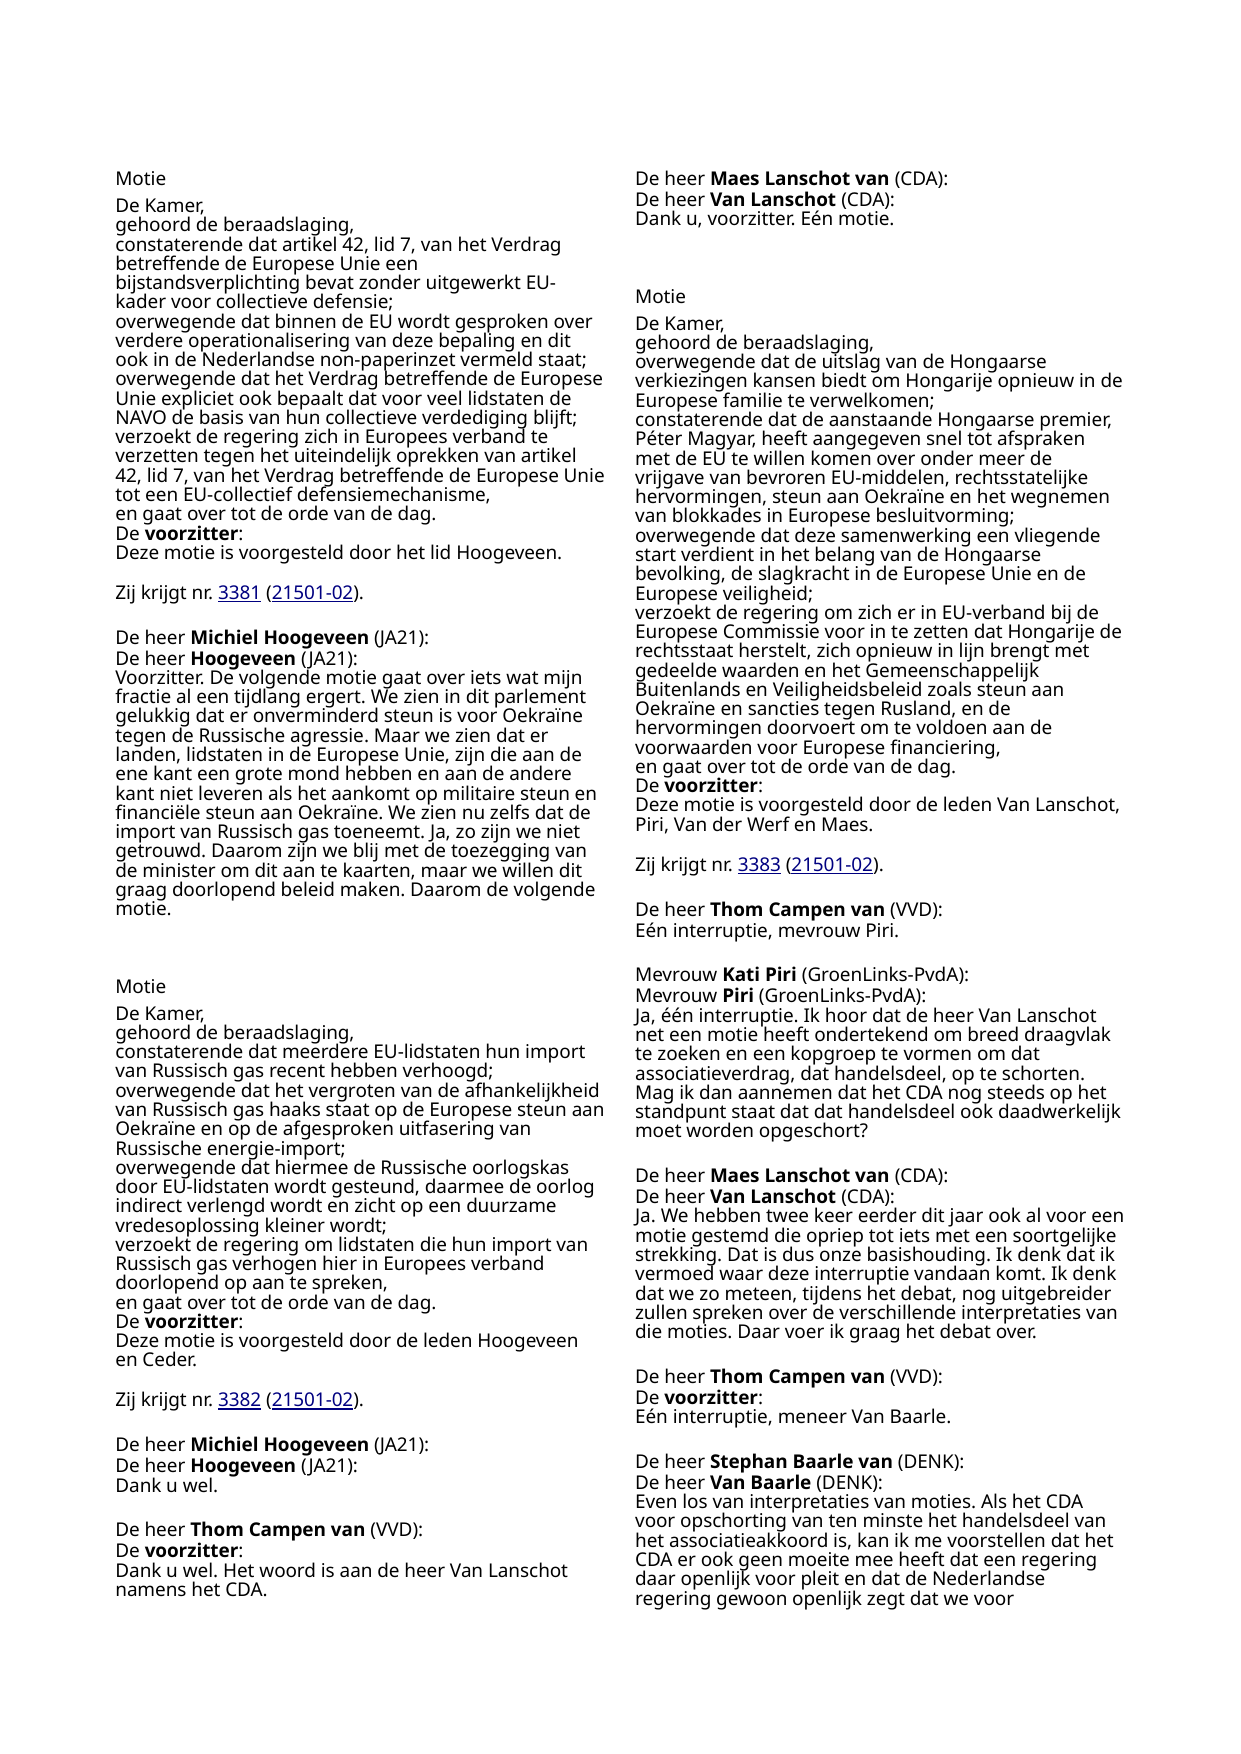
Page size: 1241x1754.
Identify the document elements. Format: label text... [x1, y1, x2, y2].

text Even los van interpretaties van moties. Als het CDA voor opschorting van ten minste het handelsdeel van het associatieakkoord is, kan ik me voorstellen dat het CDA er ook geen moeite mee heeft dat een regering daar openlijk voor pleit en dat de Nederlandse regering gewoon openlijk zegt dat we voor [635, 1493, 1125, 1609]
text Eén interruptie, mevrouw Piri. [635, 922, 1125, 941]
text en gaat over tot de orde van de dag. [635, 758, 1125, 777]
text De heer Thom Campen van (VVD): [115, 1517, 605, 1542]
text Motie [115, 973, 605, 999]
text Mevrouw Piri (GroenLinks-PvdA): [635, 987, 1125, 1007]
text De heer Thom Campen van (VVD): [635, 1363, 1125, 1389]
text De heer Van Lanschot (CDA): [635, 1188, 1125, 1207]
text De heer Michiel Hoogeveen (JA21): [115, 624, 605, 650]
text Deze motie is voorgesteld door de leden Van Lanschot, Piri, Van der Werf en Maes. [635, 796, 1125, 835]
text gehoord de beraadslaging, [635, 334, 1125, 353]
text overwegende dat de uitslag van de Hongaarse verkiezingen kansen biedt om Hongarije opnieuw in de Europese familie te verwelkomen; [635, 353, 1125, 411]
text De voorzitter: [115, 524, 605, 544]
text De heer Michiel Hoogeveen (JA21): [115, 1432, 605, 1457]
text verzoekt de regering om lidstaten die hun import van Russisch gas verhogen hier in Europees verband doorlopend op aan te spreken, [115, 1236, 605, 1294]
text verzoekt de regering zich in Europees verband te verzetten tegen het uiteindelijk oprekken van artikel 42, lid 7, van het Verdrag betreffende de Europese Unie tot een EU-collectief defensiemechanisme, [115, 428, 605, 505]
text Zij krijgt nr. 3383 (21501-02). [635, 856, 1125, 875]
text De heer Maes Lanschot van (CDA): [635, 165, 1125, 191]
text De heer Thom Campen van (VVD): [635, 896, 1125, 922]
text overwegende dat hiermee de Russische oorlogskas door EU-lidstaten wordt gesteund, daarmee de oorlog indirect verlengd wordt en zicht op een duurzame vredesoplossing kleiner wordt; [115, 1159, 605, 1236]
text Ja. We hebben twee keer eerder dit jaar ook al voor een motie gestemd die opriep tot iets met een soortgelijke strekking. Dat is dus onze basishouding. Ik denk dat ik vermoed waar deze interruptie vandaan komt. Ik denk dat we zo meteen, tijdens het debat, nog uitgebreider zullen spreken over de verschillende interpretaties van die moties. Daar voer ik graag het debat over. [635, 1207, 1125, 1342]
text Mevrouw Kati Piri (GroenLinks-PvdA): [635, 962, 1125, 987]
text De Kamer, [115, 1004, 605, 1024]
text Voorzitter. De volgende motie gaat over iets wat mijn fractie al een tijdlang ergert. We zien in dit parlement gelukkig dat er onverminderd steun is voor Oekraïne tegen de Russische agressie. Maar we zien dat er landen, lidstaten in de Europese Unie, zijn die aan de ene kant een grote mond hebben en aan de andere kant niet leveren als het aankomt op militaire steun en financiële steun aan Oekraïne. We zien nu zelfs dat de import van Russisch gas toeneemt. Ja, zo zijn we niet getrouwd. Daarom zijn we blij met de toezegging van de minister om dit aan te kaarten, maar we willen dit graag doorlopend beleid maken. Daarom de volgende motie. [115, 669, 605, 919]
text overwegende dat het Verdrag betreffende de Europese Unie expliciet ook bepaalt dat voor veel lidstaten de NAVO de basis van hun collectieve verdediging blijft; [115, 370, 605, 428]
text constaterende dat meerdere EU-lidstaten hun import van Russisch gas recent hebben verhoogd; [115, 1043, 605, 1082]
text De voorzitter: [635, 1389, 1125, 1408]
text De voorzitter: [115, 1542, 605, 1562]
text De heer Hoogeveen (JA21): [115, 650, 605, 669]
text gehoord de beraadslaging, [115, 216, 605, 236]
text De heer Hoogeveen (JA21): [115, 1457, 605, 1477]
text Zij krijgt nr. 3382 (21501-02). [115, 1391, 605, 1411]
text De voorzitter: [635, 777, 1125, 796]
text De Kamer, [115, 197, 605, 216]
text Ja, één interruptie. Ik hoor dat de heer Van Lanschot net een motie heeft ondertekend om breed draagvlak te zoeken en een kopgroep te vormen om dat associatieverdrag, dat handelsdeel, op te schorten. Mag ik dan aannemen dat het CDA nog steeds op het standpunt staat dat dat handelsdeel ook daadwerkelijk moet worden opgeschort? [635, 1007, 1125, 1142]
text Dank u wel. Het woord is aan de heer Van Lanschot namens het CDA. [115, 1562, 605, 1600]
text De heer Stephan Baarle van (DENK): [635, 1448, 1125, 1474]
text gehoord de beraadslaging, [115, 1024, 605, 1043]
text overwegende dat het vergroten van de afhankelijkheid van Russisch gas haaks staat op de Europese steun aan Oekraïne en op de afgesproken uitfasering van Russische energie-import; [115, 1082, 605, 1159]
text Motie [115, 165, 605, 191]
text overwegende dat binnen de EU wordt gesproken over verdere operationalisering van deze bepaling en dit ook in de Nederlandse non-paperinzet vermeld staat; [115, 313, 605, 370]
text De heer Van Lanschot (CDA): [635, 191, 1125, 210]
text Eén interruptie, meneer Van Baarle. [635, 1408, 1125, 1427]
text De Kamer, [635, 315, 1125, 334]
text constaterende dat de aanstaande Hongaarse premier, Péter Magyar, heeft aangegeven snel tot afspraken met de EU te willen komen over onder meer de vrijgave van bevroren EU-middelen, rechtsstatelijke hervormingen, steun aan Oekraïne en het wegnemen van blokkades in Europese besluitvorming; [635, 411, 1125, 527]
text De heer Van Baarle (DENK): [635, 1474, 1125, 1493]
text Zij krijgt nr. 3381 (21501-02). [115, 584, 605, 603]
text overwegende dat deze samenwerking een vliegende start verdient in het belang van de Hongaarse bevolking, de slagkracht in de Europese Unie en de Europese veiligheid; [635, 527, 1125, 604]
text en gaat over tot de orde van de dag. [115, 1294, 605, 1313]
text De voorzitter: [115, 1313, 605, 1332]
text Dank u wel. [115, 1477, 605, 1496]
text Dank u, voorzitter. Eén motie. [635, 210, 1125, 229]
text verzoekt de regering om zich er in EU-verband bij de Europese Commissie voor in te zetten dat Hongarije de rechtsstaat herstelt, zich opnieuw in lijn brengt met gedeelde waarden en het Gemeenschappelijk Buitenlands en Veiligheidsbeleid zoals steun aan Oekraïne en sancties tegen Rusland, en de hervormingen doorvoert om te voldoen aan de voorwaarden voor Europese financiering, [635, 604, 1125, 758]
text Deze motie is voorgesteld door de leden Hoogeveen en Ceder. [115, 1332, 605, 1371]
text Deze motie is voorgesteld door het lid Hoogeveen. [115, 544, 605, 563]
text constaterende dat artikel 42, lid 7, van het Verdrag betreffende de Europese Unie een bijstandsverplichting bevat zonder uitgewerkt EU-kader voor collectieve defensie; [115, 236, 605, 313]
text De heer Maes Lanschot van (CDA): [635, 1162, 1125, 1188]
text en gaat over tot de orde van de dag. [115, 505, 605, 524]
text Motie [635, 283, 1125, 309]
